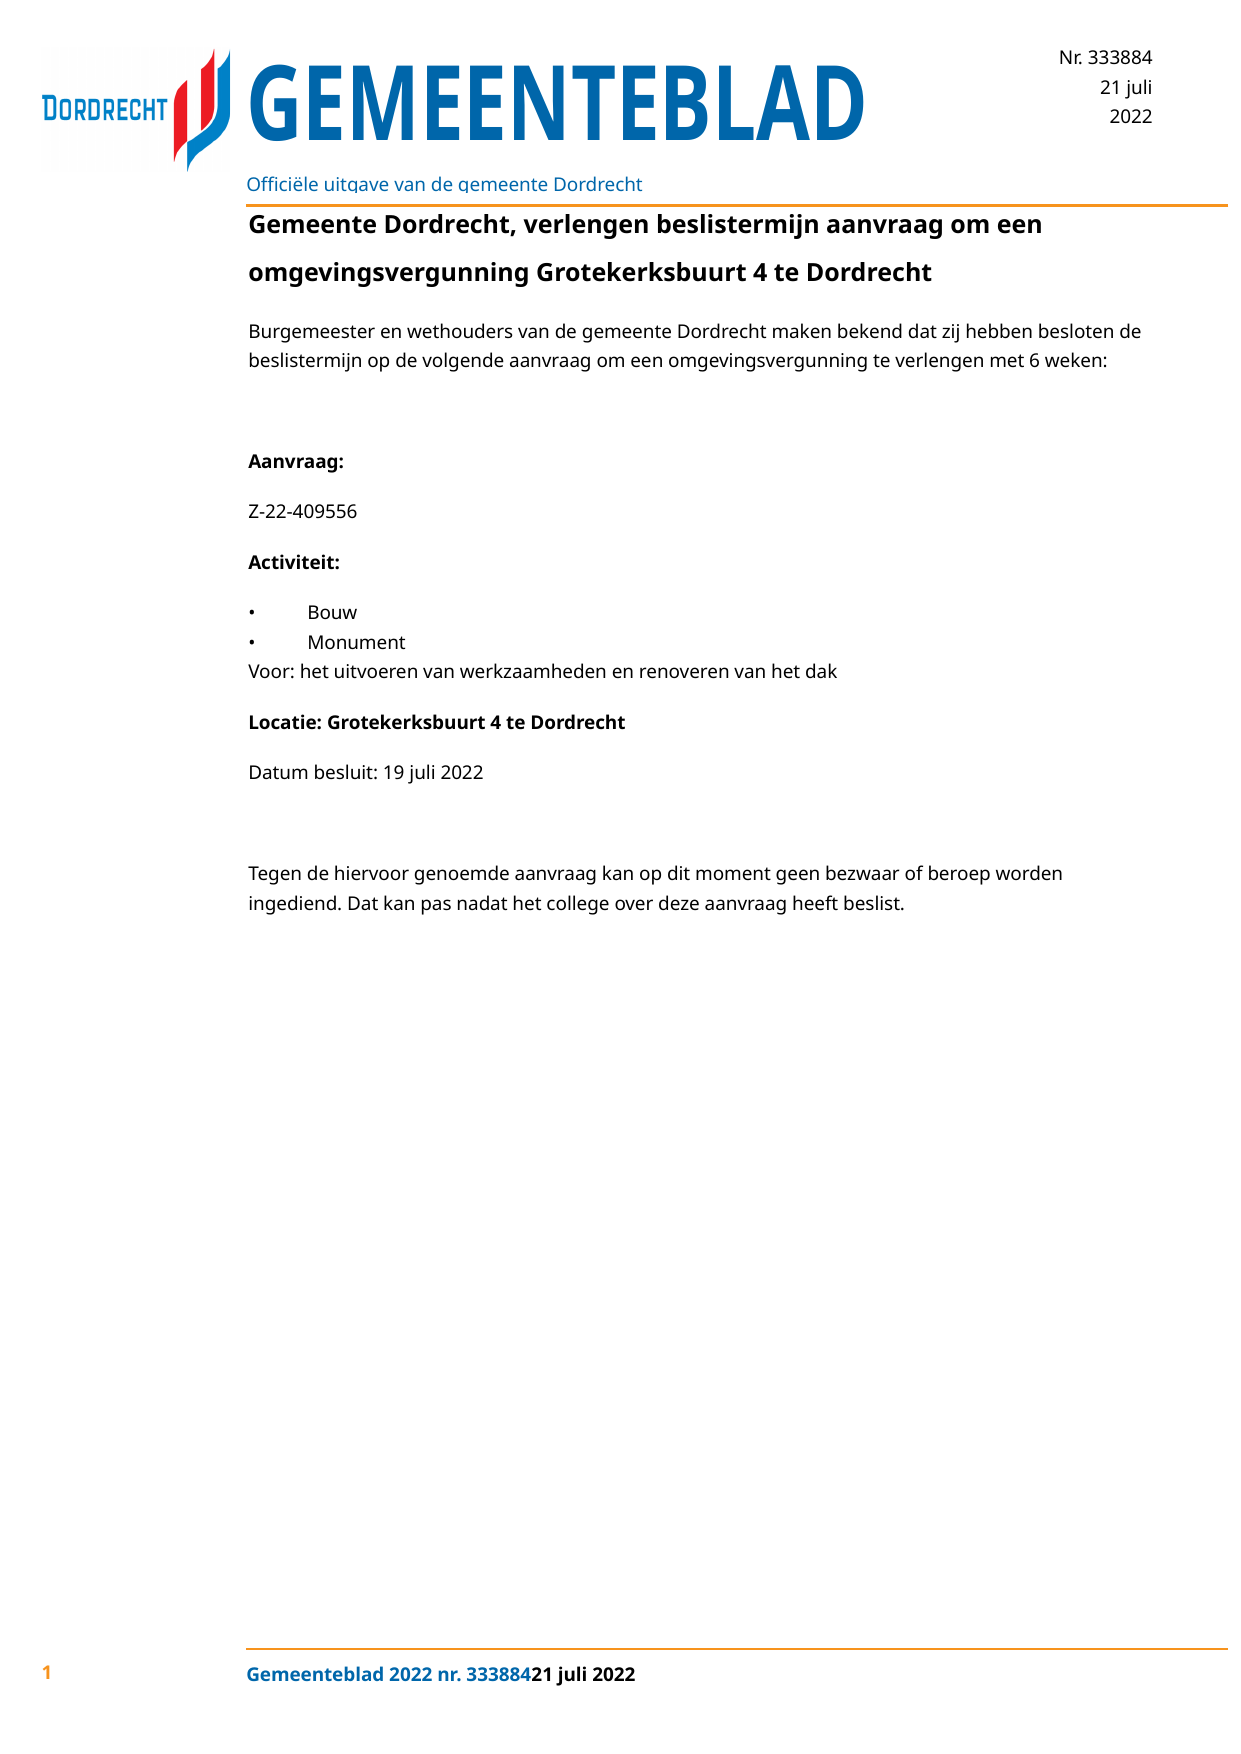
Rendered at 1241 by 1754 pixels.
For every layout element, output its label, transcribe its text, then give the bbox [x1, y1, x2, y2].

text Datum besluit: 19 juli 2022 [248, 759, 1152, 785]
text Aanvraag: [248, 448, 1152, 474]
list Monument [248, 629, 1152, 655]
list Bouw [248, 599, 1152, 625]
text Activiteit: [248, 549, 1152, 575]
text Tegen de hiervoor genoemde aanvraag kan op dit moment geen bezwaar of beroep worden ingediend. Dat kan pas nadat het college over deze aanvraag heeft beslist. [248, 860, 1152, 916]
text Locatie: Grotekerksbuurt 4 te Dordrecht [248, 709, 1152, 735]
text Voor: het uitvoeren van werkzaamheden en renoveren van het dak [248, 659, 1152, 684]
text Burgemeester en wethouders van de gemeente Dordrecht maken bekend dat zij hebben besloten de beslistermijn op de volgende aanvraag om een omgevingsvergunning te verlengen met 6 weken: [248, 318, 1152, 373]
picture [41, 47, 231, 172]
text Z-22-409556 [248, 499, 1152, 524]
text Gemeente Dordrecht, verlengen beslistermijn aanvraag om een omgevingsvergunning Grotekerksbuurt 4 te Dordrecht [248, 207, 1152, 288]
